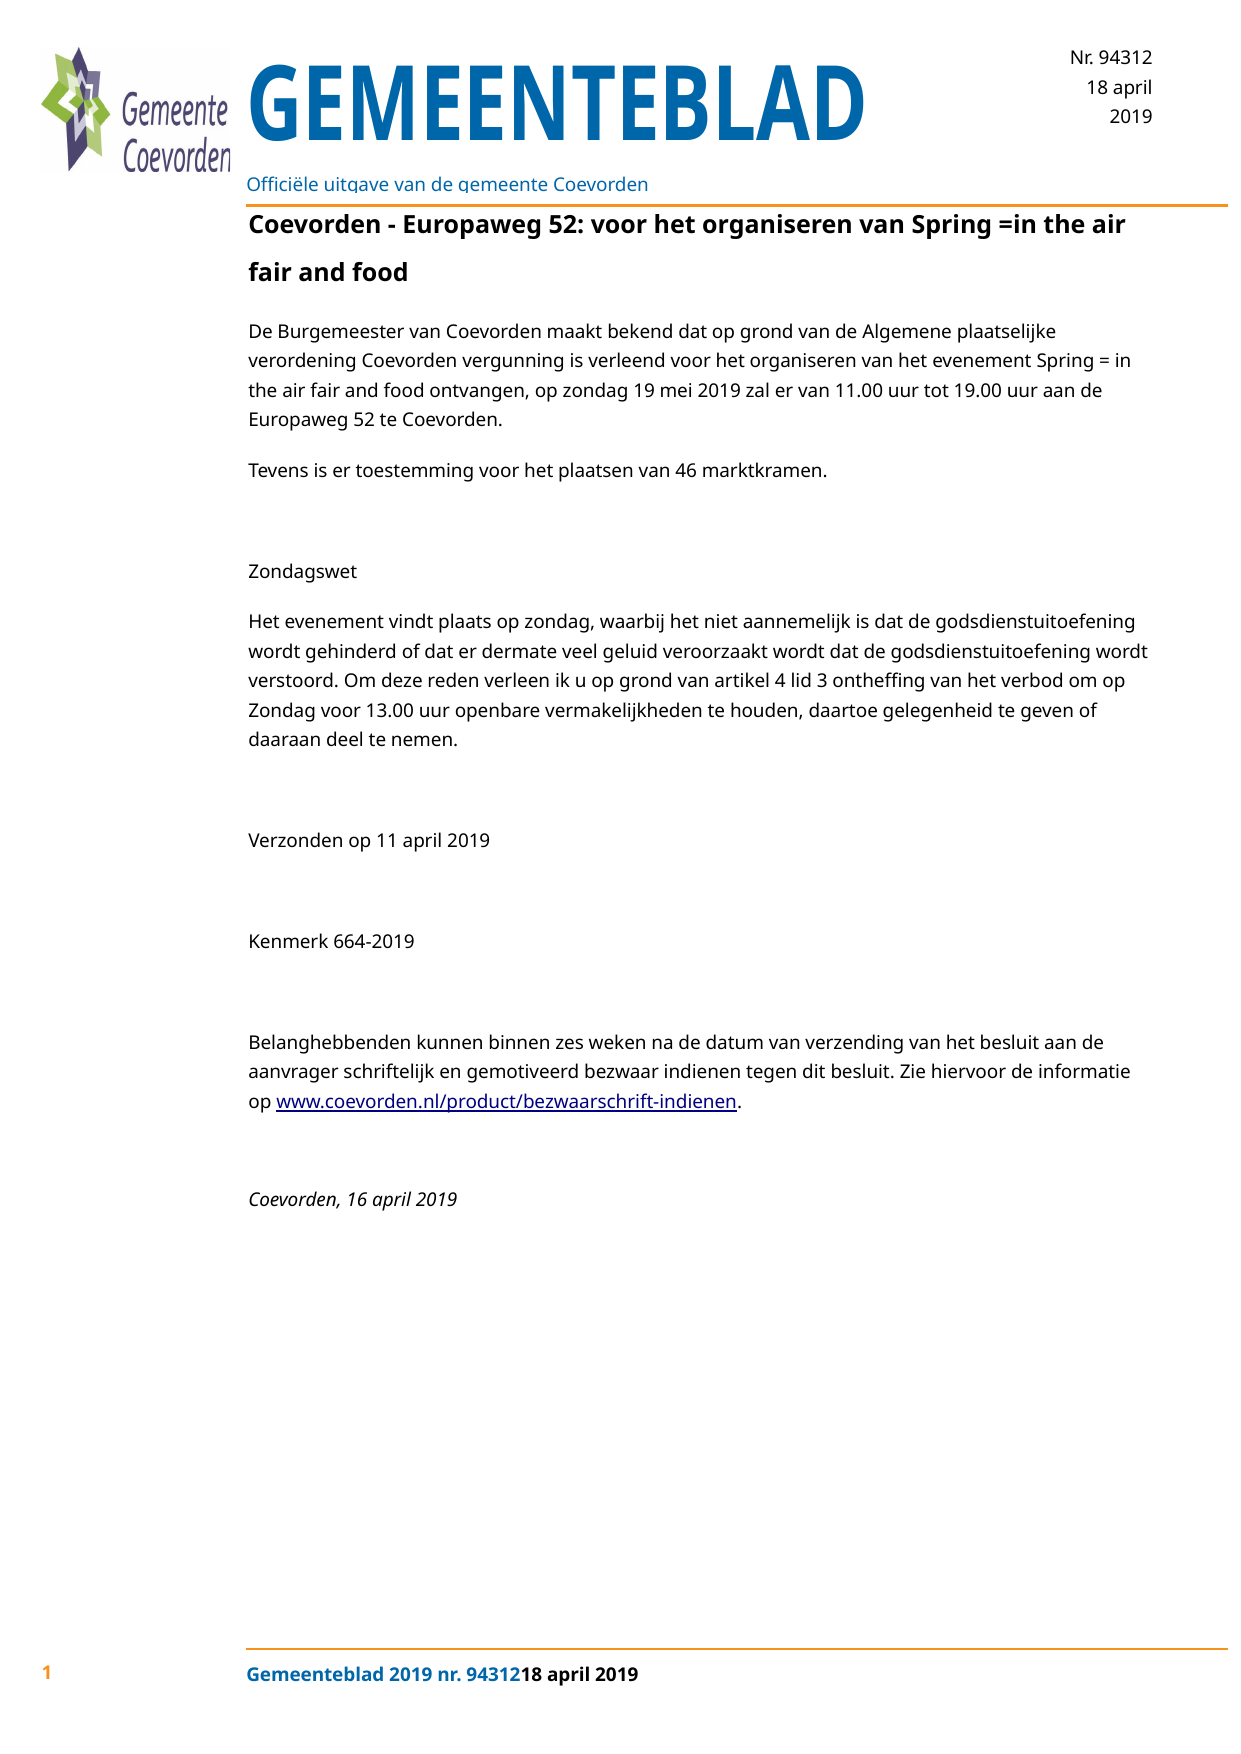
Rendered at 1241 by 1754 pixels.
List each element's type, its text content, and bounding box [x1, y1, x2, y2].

text Kenmerk 664-2019 [248, 928, 1152, 954]
picture [41, 47, 231, 172]
text Coevorden, 16 april 2019 [248, 1187, 1152, 1212]
text Coevorden - Europaweg 52: voor het organiseren van Spring =in the air fair and food [248, 207, 1152, 288]
text Verzonden op 11 april 2019 [248, 827, 1152, 853]
text Het evenement vindt plaats op zondag, waarbij het niet aannemelijk is dat de godsdienstuitoefening wordt gehinderd of dat er dermate veel geluid veroorzaakt wordt dat de godsdienstuitoefening wordt verstoord. Om deze reden verleen ik u op grond van artikel 4 lid 3 ontheffing van het verbod om op Zondag voor 13.00 uur openbare vermakelijkheden te houden, daartoe gelegenheid te geven of daaraan deel te nemen. [248, 608, 1152, 752]
text Belanghebbenden kunnen binnen zes weken na de datum van verzending van het besluit aan de aanvrager schriftelijk en gemotiveerd bezwaar indienen tegen dit besluit. Zie hiervoor de informatie op www.coevorden.nl/product/bezwaarschrift-indienen. [248, 1029, 1152, 1114]
text De Burgemeester van Coevorden maakt bekend dat op grond van de Algemene plaatselijke verordening Coevorden vergunning is verleend voor het organiseren van het evenement Spring = in the air fair and food ontvangen, op zondag 19 mei 2019 zal er van 11.00 uur tot 19.00 uur aan de Europaweg 52 te Coevorden. [248, 318, 1152, 432]
text Tevens is er toestemming voor het plaatsen van 46 marktkramen. [248, 457, 1152, 483]
text Zondagswet [248, 558, 1152, 584]
